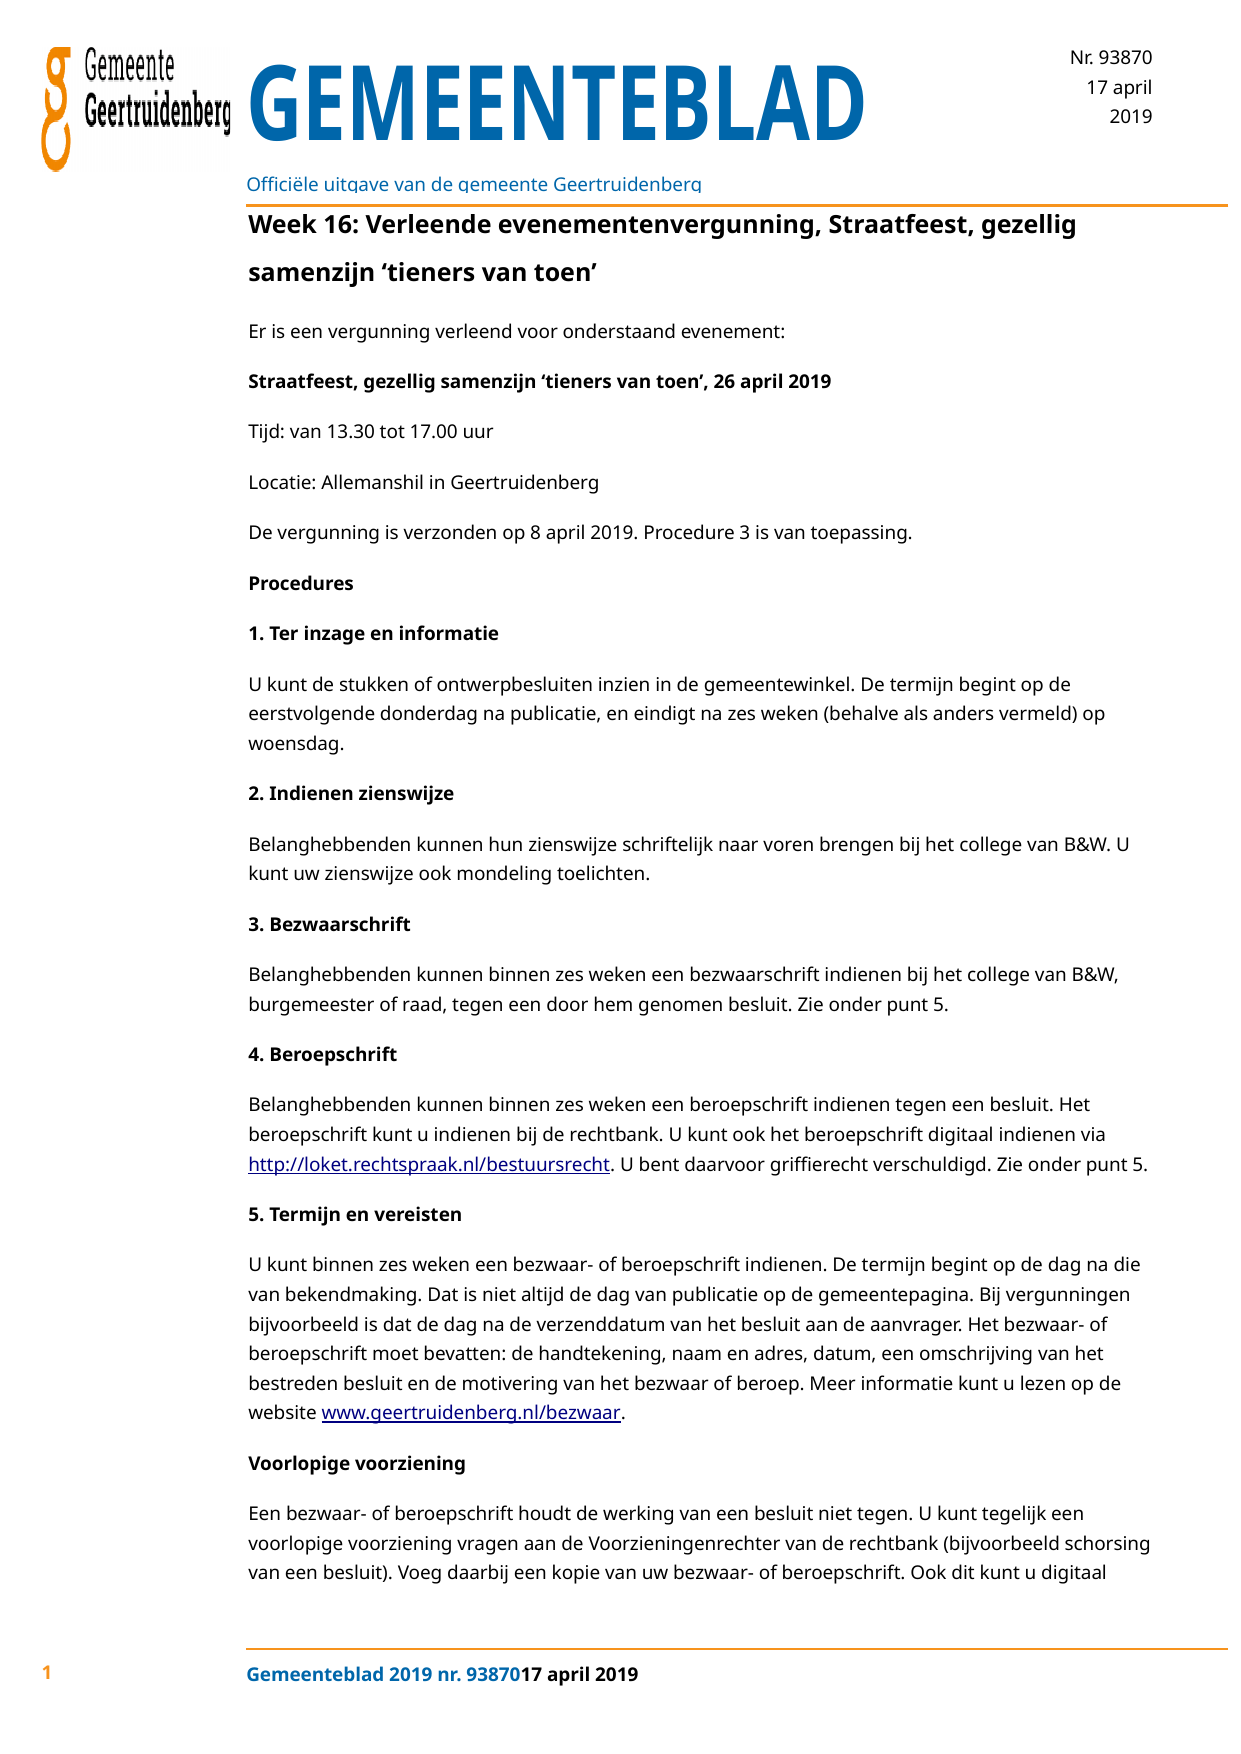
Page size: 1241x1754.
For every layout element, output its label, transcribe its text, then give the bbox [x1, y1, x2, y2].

text 2. Indienen zienswijze [248, 780, 1152, 806]
text Er is een vergunning verleend voor onderstaand evenement: [248, 318, 1152, 344]
text Belanghebbenden kunnen hun zienswijze schriftelijk naar voren brengen bij het college van B&W. U kunt uw zienswijze ook mondeling toelichten. [248, 831, 1152, 886]
text 4. Beroepschrift [248, 1041, 1152, 1067]
text U kunt de stukken of ontwerpbesluiten inzien in de gemeentewinkel. De termijn begint op de eerstvolgende donderdag na publicatie, en eindigt na zes weken (behalve als anders vermeld) op woensdag. [248, 671, 1152, 756]
text Straatfeest, gezellig samenzijn ‘tieners van toen’, 26 april 2019 [248, 368, 1152, 394]
text 1. Ter inzage en informatie [248, 620, 1152, 646]
text Een bezwaar- of beroepschrift houdt de werking van een besluit niet tegen. U kunt tegelijk een voorlopige voorziening vragen aan de Voorzieningenrechter van de rechtbank (bijvoorbeeld schorsing van een besluit). Voeg daarbij een kopie van uw bezwaar- of beroepschrift. Ook dit kunt u digitaal [248, 1500, 1152, 1585]
text U kunt binnen zes weken een bezwaar- of beroepschrift indienen. De termijn begint op de dag na die van bekendmaking. Dat is niet altijd de dag van publicatie op de gemeentepagina. Bij vergunningen bijvoorbeeld is dat de dag na de verzenddatum van het besluit aan de aanvrager. Het bezwaar- of beroepschrift moet bevatten: de handtekening, naam en adres, datum, een omschrijving van het bestreden besluit en de motivering van het bezwaar of beroep. Meer informatie kunt u lezen op de website www.geertruidenberg.nl/bezwaar. [248, 1252, 1152, 1425]
text De vergunning is verzonden op 8 april 2019. Procedure 3 is van toepassing. [248, 519, 1152, 545]
text Procedures [248, 570, 1152, 596]
text Belanghebbenden kunnen binnen zes weken een beroepschrift indienen tegen een besluit. Het beroepschrift kunt u indienen bij de rechtbank. U kunt ook het beroepschrift digitaal indienen via http://loket.rechtspraak.nl/bestuursrecht. U bent daarvoor griffierecht verschuldigd. Zie onder punt 5. [248, 1092, 1152, 1177]
text Tijd: van 13.30 tot 17.00 uur [248, 419, 1152, 444]
text Voorlopige voorziening [248, 1450, 1152, 1476]
text Week 16: Verleende evenementenvergunning, Straatfeest, gezellig samenzijn ‘tieners van toen’ [248, 207, 1152, 288]
text Locatie: Allemanshil in Geertruidenberg [248, 469, 1152, 495]
text 5. Termijn en vereisten [248, 1201, 1152, 1227]
text 3. Bezwaarschrift [248, 911, 1152, 937]
picture [41, 47, 231, 172]
text Belanghebbenden kunnen binnen zes weken een bezwaarschrift indienen bij het college van B&W, burgemeester of raad, tegen een door hem genomen besluit. Zie onder punt 5. [248, 961, 1152, 1017]
